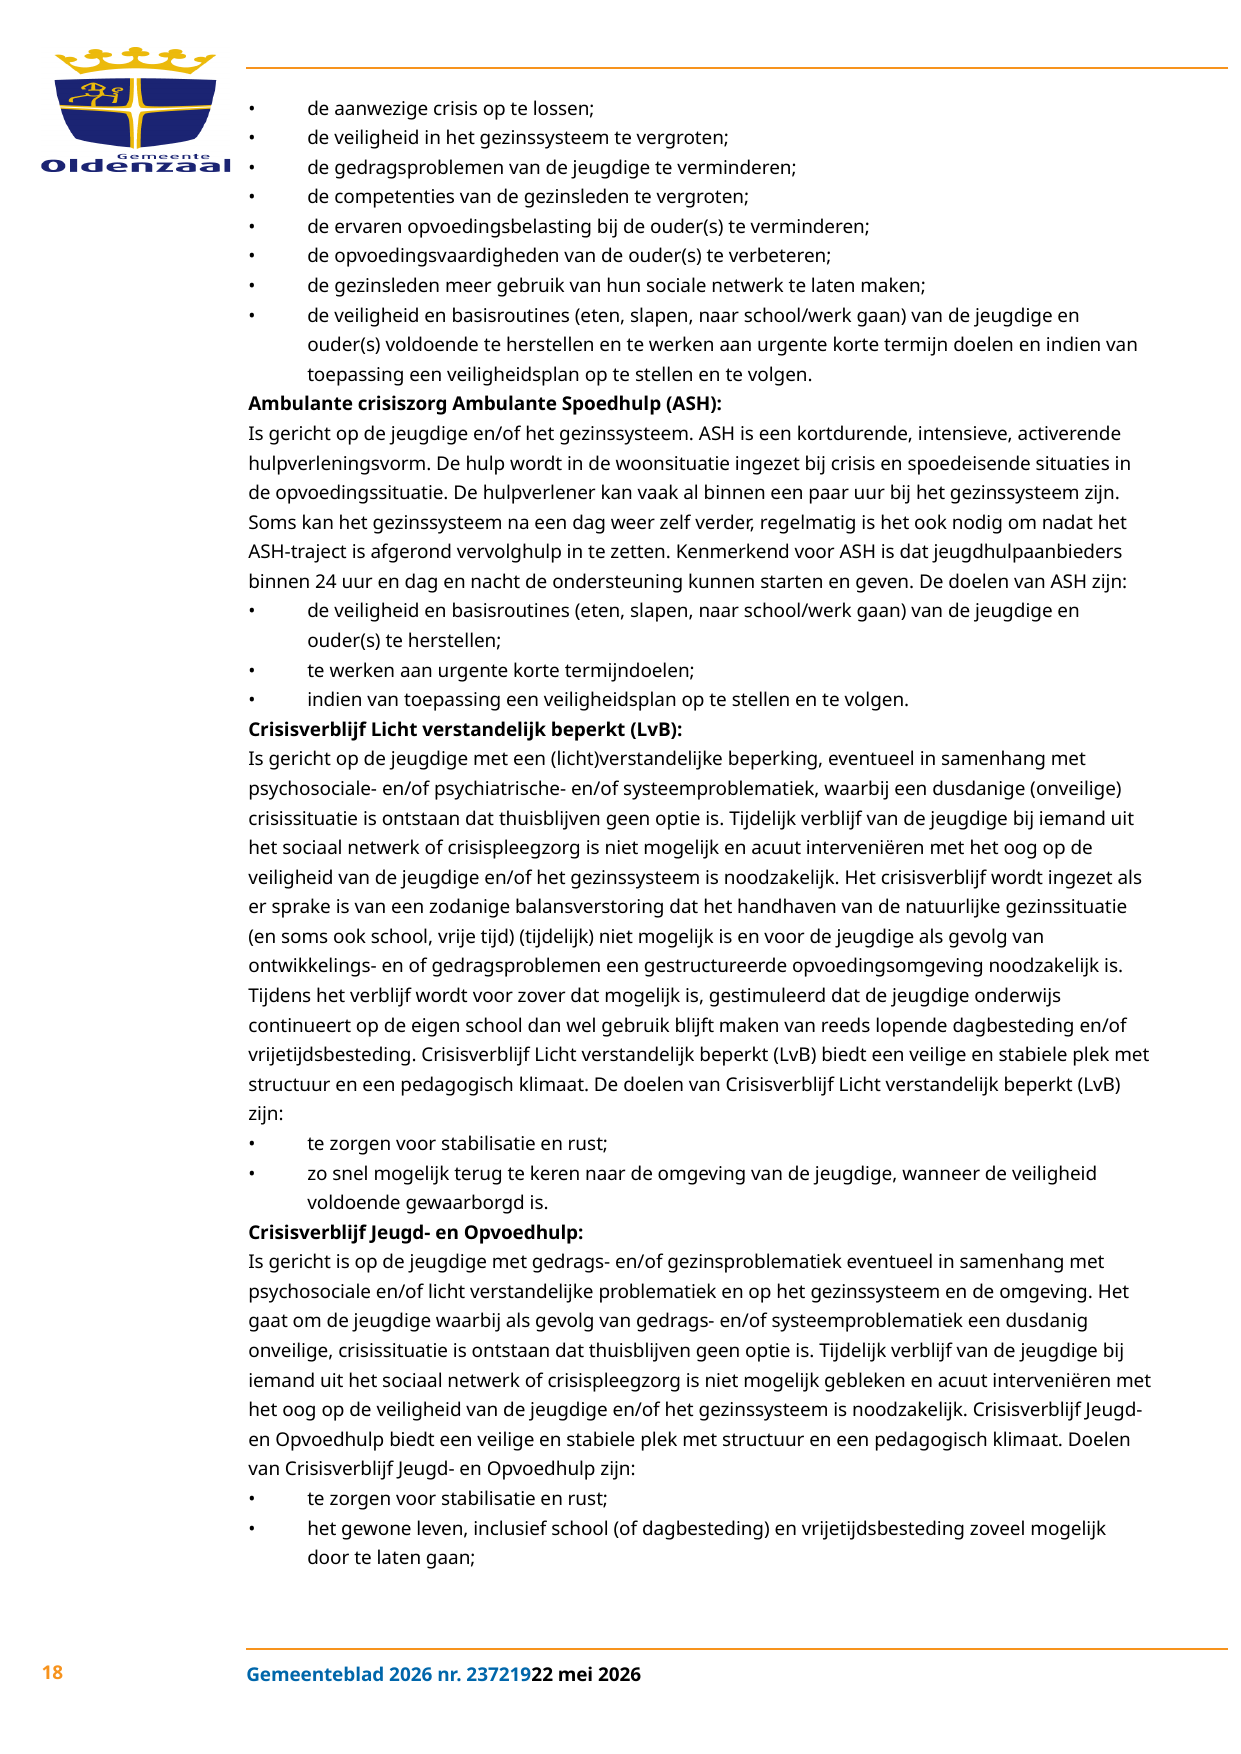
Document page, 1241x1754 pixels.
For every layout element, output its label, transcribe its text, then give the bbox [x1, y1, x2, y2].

text Is gericht is op de jeugdige met gedrags- en/of gezinsproblematiek eventueel in samenhang met psychosociale en/of licht verstandelijke problematiek en op het gezinssysteem en de omgeving. Het gaat om de jeugdige waarbij als gevolg van gedrags- en/of systeemproblematiek een dusdanig onveilige, crisissituatie is ontstaan dat thuisblijven geen optie is. Tijdelijk verblijf van de jeugdige bij iemand uit het sociaal netwerk of crisispleegzorg is niet mogelijk gebleken en acuut interveniëren met het oog op de veiligheid van de jeugdige en/of het gezinssysteem is noodzakelijk. Crisisverblijf Jeugd- en Opvoedhulp biedt een veilige en stabiele plek met structuur en een pedagogisch klimaat. Doelen van Crisisverblijf Jeugd- en Opvoedhulp zijn: [248, 1248, 1152, 1481]
text Is gericht op de jeugdige met een (licht)verstandelijke beperking, eventueel in samenhang met psychosociale- en/of psychiatrische- en/of systeemproblematiek, waarbij een dusdanige (onveilige) crisissituatie is ontstaan dat thuisblijven geen optie is. Tijdelijk verblijf van de jeugdige bij iemand uit het sociaal netwerk of crisispleegzorg is niet mogelijk en acuut interveniëren met het oog op de veiligheid van de jeugdige en/of het gezinssysteem is noodzakelijk. Het crisisverblijf wordt ingezet als er sprake is van een zodanige balansverstoring dat het handhaven van de natuurlijke gezinssituatie (en soms ook school, vrije tijd) (tijdelijk) niet mogelijk is en voor de jeugdige als gevolg van ontwikkelings- en of gedragsproblemen een gestructureerde opvoedingsomgeving noodzakelijk is. Tijdens het verblijf wordt voor zover dat mogelijk is, gestimuleerd dat de jeugdige onderwijs continueert op de eigen school dan wel gebruik blijft maken van reeds lopende dagbesteding en/of vrijetijdsbesteding. Crisisverblijf Licht verstandelijk beperkt (LvB) biedt een veilige en stabiele plek met structuur en een pedagogisch klimaat. De doelen van Crisisverblijf Licht verstandelijk beperkt (LvB) zijn: [248, 746, 1152, 1126]
list de competenties van de gezinsleden te vergroten; [248, 183, 1152, 209]
picture [41, 47, 231, 172]
list de aanwezige crisis op te lossen; [248, 95, 1152, 121]
list de opvoedingsvaardigheden van de ouder(s) te verbeteren; [248, 243, 1152, 268]
text Is gericht op de jeugdige en/of het gezinssysteem. ASH is een kortdurende, intensieve, activerende hulpverleningsvorm. De hulp wordt in de woonsituatie ingezet bij crisis en spoedeisende situaties in de opvoedingssituatie. De hulpverlener kan vaak al binnen een paar uur bij het gezinssysteem zijn. Soms kan het gezinssysteem na een dag weer zelf verder, regelmatig is het ook nodig om nadat het ASH-traject is afgerond vervolghulp in te zetten. Kenmerkend voor ASH is dat jeugdhulpaanbieders binnen 24 uur en dag en nacht de ondersteuning kunnen starten en geven. De doelen van ASH zijn: [248, 420, 1152, 594]
list zo snel mogelijk terug te keren naar de omgeving van de jeugdige, wanneer de veiligheid voldoende gewaarborgd is. [248, 1160, 1152, 1215]
list de veiligheid en basisroutines (eten, slapen, naar school/werk gaan) van de jeugdige en ouder(s) voldoende te herstellen en te werken aan urgente korte termijn doelen en indien van toepassing een veiligheidsplan op te stellen en te volgen. [248, 302, 1152, 387]
list indien van toepassing een veiligheidsplan op te stellen en te volgen. [248, 686, 1152, 712]
list te zorgen voor stabilisatie en rust; [248, 1485, 1152, 1511]
text Ambulante crisiszorg Ambulante Spoedhulp (ASH): [248, 391, 1152, 416]
list het gewone leven, inclusief school (of dagbesteding) en vrijetijdsbesteding zoveel mogelijk door te laten gaan; [248, 1515, 1152, 1570]
list de veiligheid in het gezinssysteem te vergroten; [248, 124, 1152, 150]
text Crisisverblijf Licht verstandelijk beperkt (LvB): [248, 716, 1152, 742]
text Crisisverblijf Jeugd- en Opvoedhulp: [248, 1219, 1152, 1245]
list de ervaren opvoedingsbelasting bij de ouder(s) te verminderen; [248, 213, 1152, 239]
list de gezinsleden meer gebruik van hun sociale netwerk te laten maken; [248, 272, 1152, 298]
list te werken aan urgente korte termijndoelen; [248, 657, 1152, 683]
list de gedragsproblemen van de jeugdige te verminderen; [248, 154, 1152, 180]
list te zorgen voor stabilisatie en rust; [248, 1130, 1152, 1156]
list de veiligheid en basisroutines (eten, slapen, naar school/werk gaan) van de jeugdige en ouder(s) te herstellen; [248, 598, 1152, 653]
